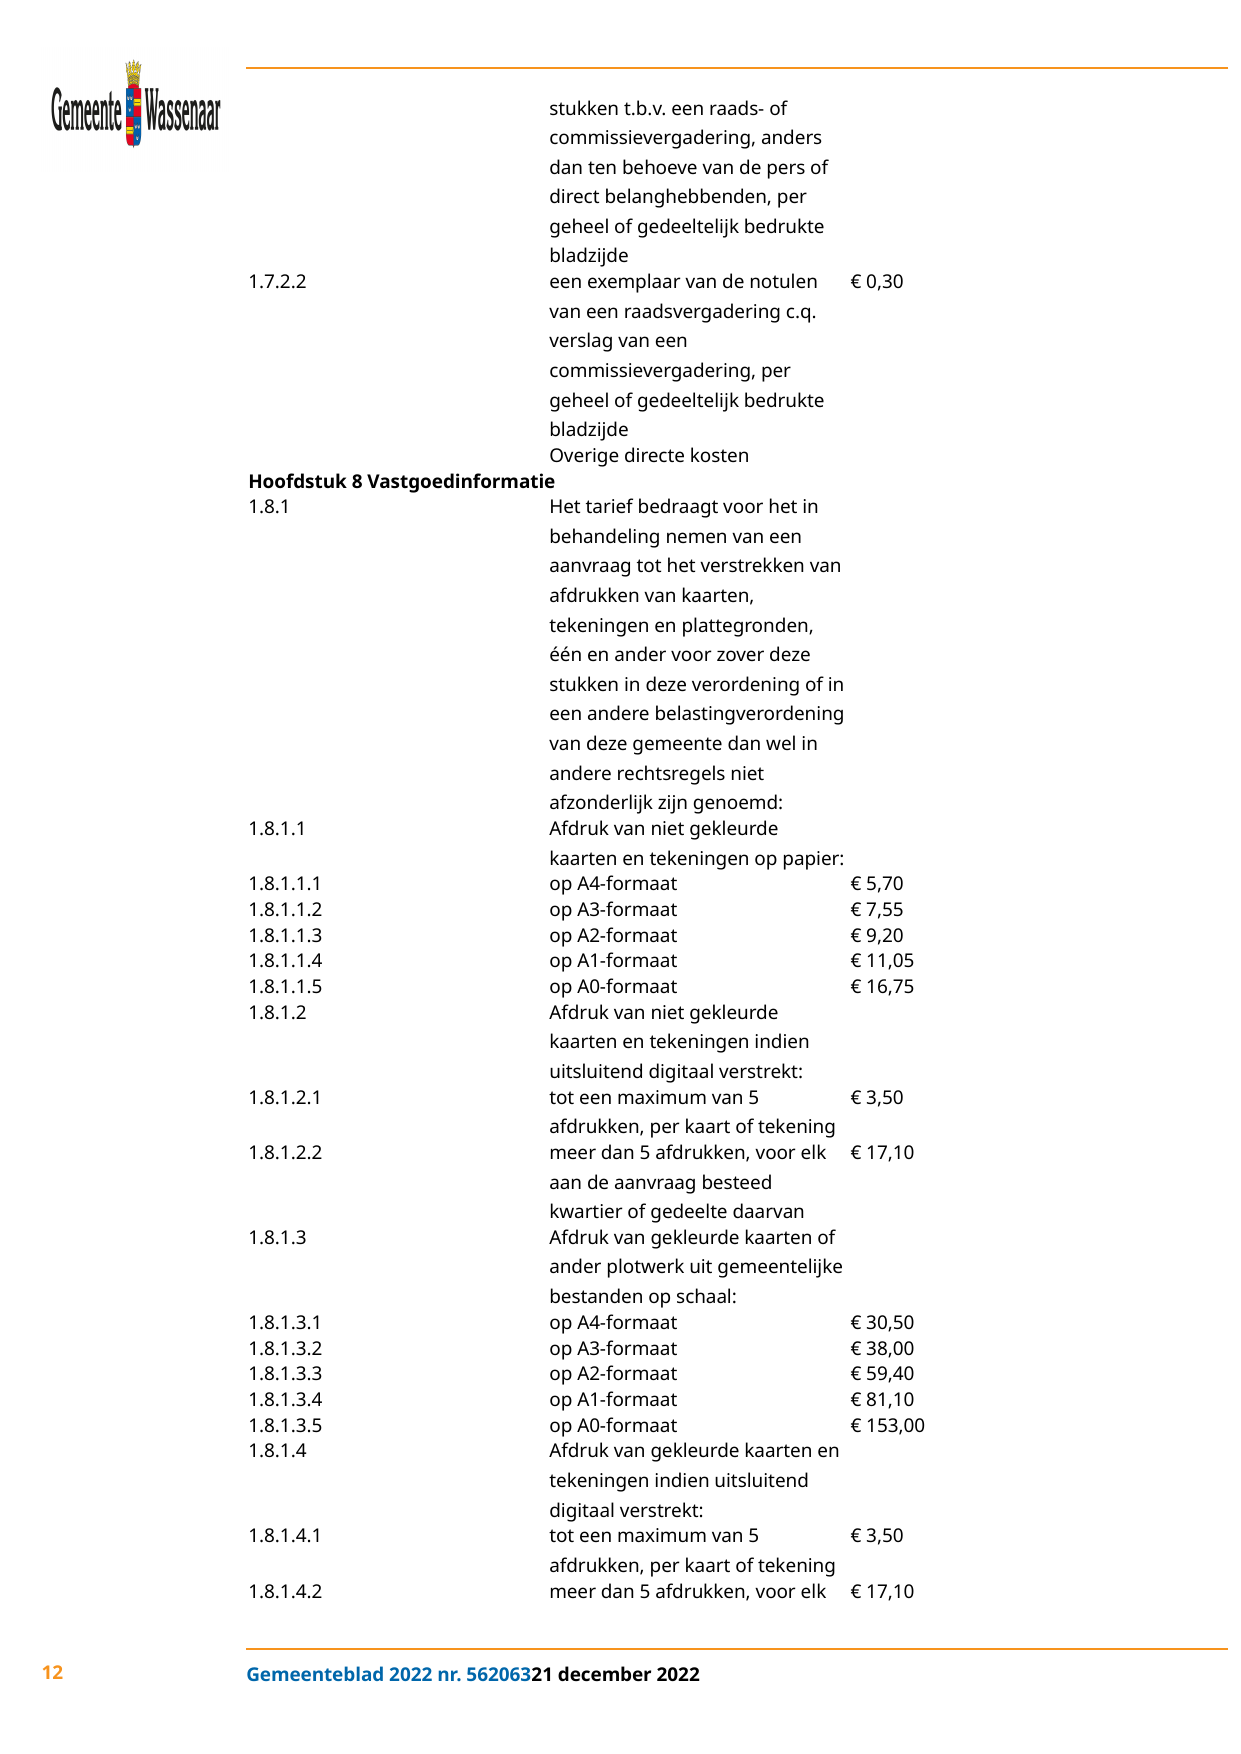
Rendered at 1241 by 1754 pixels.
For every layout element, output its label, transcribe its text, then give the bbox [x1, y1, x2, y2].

table_cell op A3-formaat [549, 896, 850, 922]
table_cell [850, 442, 1152, 468]
table_cell [850, 1438, 1152, 1523]
table_cell 1.8.1.1.4 [248, 948, 549, 973]
table_cell 1.8.1.4 [248, 1438, 549, 1523]
table_cell € 9,20 [850, 922, 1152, 948]
table_cell 1.8.1 [248, 494, 549, 815]
table_cell op A0-formaat [549, 1412, 850, 1438]
table_cell op A4-formaat [549, 870, 850, 896]
table_cell 1.8.1.1.5 [248, 973, 549, 999]
table_cell € 3,50 [850, 1523, 1152, 1578]
table_cell Het tarief bedraagt voor het in behandeling nemen van een aanvraag tot het verstrekken van afdrukken van kaarten, tekeningen en plattegronden, één en ander voor zover deze stukken in deze verordening of in een andere belastingverordening van deze gemeente dan wel in andere rechtsregels niet afzonderlijk zijn genoemd: [549, 494, 850, 815]
table_cell 1.8.1.4.1 [248, 1523, 549, 1578]
table_cell Afdruk van niet gekleurde kaarten en tekeningen indien uitsluitend digitaal verstrekt: [549, 999, 850, 1084]
table_cell € 153,00 [850, 1412, 1152, 1438]
table_cell op A1-formaat [549, 948, 850, 973]
picture [41, 47, 231, 172]
table_cell [850, 999, 1152, 1084]
table_cell een exemplaar van de notulen van een raadsvergadering c.q. verslag van een commissievergadering, per geheel of gedeeltelijk bedrukte bladzijde [549, 269, 850, 442]
table_cell 1.8.1.1.1 [248, 870, 549, 896]
table_cell 1.8.1.2.1 [248, 1084, 549, 1139]
table_cell op A0-formaat [549, 973, 850, 999]
table_cell 1.8.1.1 [248, 815, 549, 870]
table_cell 1.7.2.2 [248, 269, 549, 442]
table_cell 1.8.1.3.2 [248, 1335, 549, 1361]
table_cell [850, 1224, 1152, 1309]
table_cell Hoofdstuk 8 Vastgoedinformatie [248, 468, 1152, 493]
table_cell stukken t.b.v. een raads- of commissievergadering, anders dan ten behoeve van de pers of direct belanghebbenden, per geheel of gedeeltelijk bedrukte bladzijde [549, 95, 850, 268]
table_cell € 81,10 [850, 1386, 1152, 1412]
table_cell meer dan 5 afdrukken, voor elk aan de aanvraag besteed kwartier of gedeelte daarvan [549, 1139, 850, 1224]
table_cell € 59,40 [850, 1361, 1152, 1386]
table_cell € 3,50 [850, 1084, 1152, 1139]
table_cell 1.8.1.1.3 [248, 922, 549, 948]
table_cell op A2-formaat [549, 1361, 850, 1386]
table_cell € 0,30 [850, 269, 1152, 442]
table_cell [850, 95, 1152, 268]
table_cell [850, 494, 1152, 815]
table_cell [248, 95, 549, 268]
table_cell op A1-formaat [549, 1386, 850, 1412]
table_cell tot een maximum van 5 afdrukken, per kaart of tekening [549, 1084, 850, 1139]
table_cell tot een maximum van 5 afdrukken, per kaart of tekening [549, 1523, 850, 1578]
table_cell € 30,50 [850, 1309, 1152, 1335]
table_cell € 17,10 [850, 1139, 1152, 1224]
table_cell 1.8.1.3.1 [248, 1309, 549, 1335]
table_cell [850, 815, 1152, 870]
table_cell op A3-formaat [549, 1335, 850, 1361]
table_cell € 11,05 [850, 948, 1152, 973]
table_cell op A4-formaat [549, 1309, 850, 1335]
table_cell Afdruk van gekleurde kaarten of ander plotwerk uit gemeentelijke bestanden op schaal: [549, 1224, 850, 1309]
table_cell € 17,10 [850, 1578, 1152, 1604]
table_cell € 7,55 [850, 896, 1152, 922]
table_cell op A2-formaat [549, 922, 850, 948]
table_cell Afdruk van niet gekleurde kaarten en tekeningen op papier: [549, 815, 850, 870]
table_cell 1.8.1.2 [248, 999, 549, 1084]
table_cell 1.8.1.3 [248, 1224, 549, 1309]
table_cell Overige directe kosten [549, 442, 850, 468]
table_cell 1.8.1.2.2 [248, 1139, 549, 1224]
table_cell € 38,00 [850, 1335, 1152, 1361]
table_cell 1.8.1.3.3 [248, 1361, 549, 1386]
table_cell Afdruk van gekleurde kaarten en tekeningen indien uitsluitend digitaal verstrekt: [549, 1438, 850, 1523]
table_cell [248, 442, 549, 468]
table_cell 1.8.1.4.2 [248, 1578, 549, 1604]
table_cell meer dan 5 afdrukken, voor elk [549, 1578, 850, 1604]
table_cell 1.8.1.1.2 [248, 896, 549, 922]
table_cell € 16,75 [850, 973, 1152, 999]
table_cell 1.8.1.3.5 [248, 1412, 549, 1438]
table_cell € 5,70 [850, 870, 1152, 896]
table_cell 1.8.1.3.4 [248, 1386, 549, 1412]
